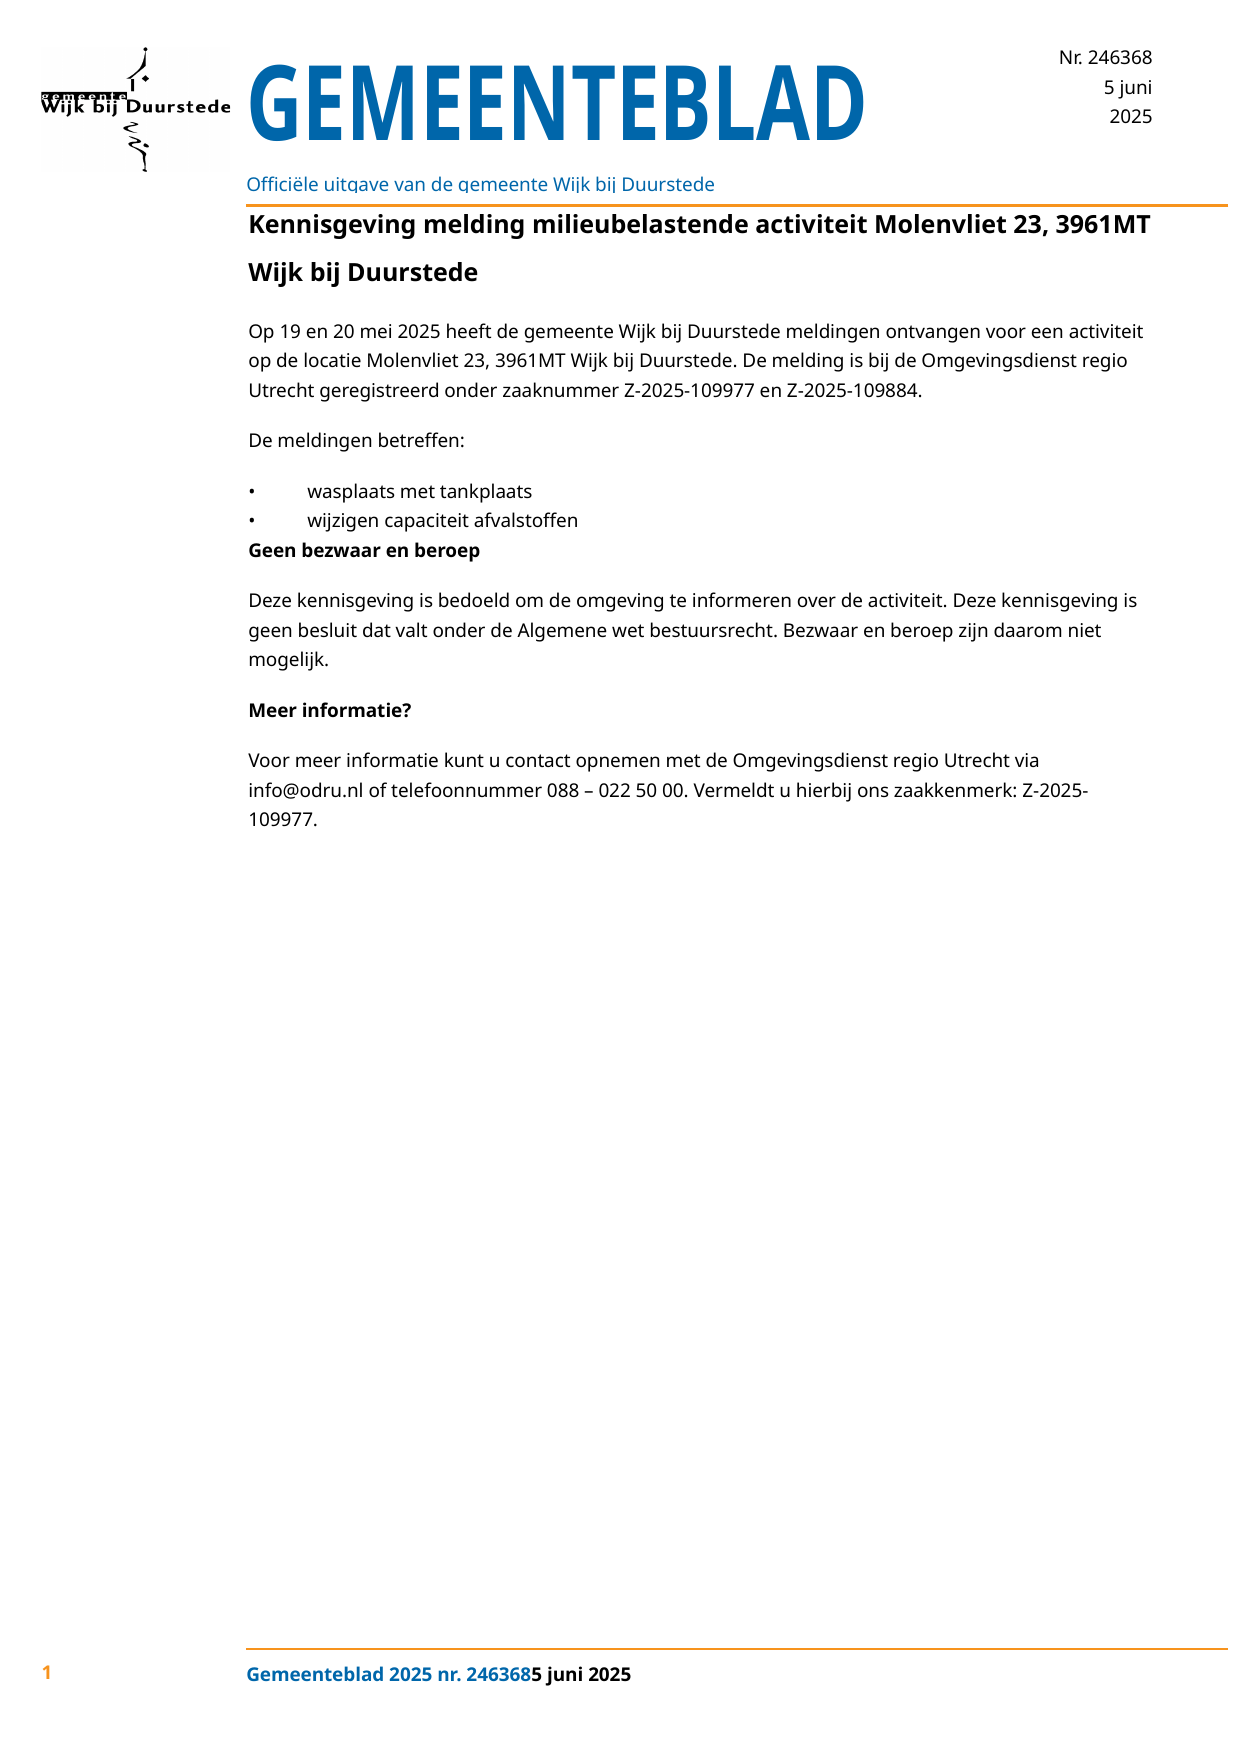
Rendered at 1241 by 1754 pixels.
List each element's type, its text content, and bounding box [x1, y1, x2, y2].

text Voor meer informatie kunt u contact opnemen met de Omgevingsdienst regio Utrecht via info@odru.nl of telefoonnummer 088 – 022 50 00. Vermeldt u hierbij ons zaakkenmerk: Z-2025-109977. [248, 747, 1152, 832]
text Op 19 en 20 mei 2025 heeft de gemeente Wijk bij Duurstede meldingen ontvangen voor een activiteit op de locatie Molenvliet 23, 3961MT Wijk bij Duurstede. De melding is bij de Omgevingsdienst regio Utrecht geregistreerd onder zaaknummer Z-2025-109977 en Z-2025-109884. [248, 318, 1152, 403]
list wasplaats met tankplaats [248, 478, 1152, 504]
text Geen bezwaar en beroep [248, 537, 1152, 563]
text Meer informatie? [248, 697, 1152, 723]
text De meldingen betreffen: [248, 427, 1152, 453]
list wijzigen capaciteit afvalstoffen [248, 507, 1152, 533]
picture [41, 47, 231, 172]
text Kennisgeving melding milieubelastende activiteit Molenvliet 23, 3961MT Wijk bij Duurstede [248, 207, 1152, 288]
text Deze kennisgeving is bedoeld om de omgeving te informeren over de activiteit. Deze kennisgeving is geen besluit dat valt onder de Algemene wet bestuursrecht. Bezwaar en beroep zijn daarom niet mogelijk. [248, 587, 1152, 672]
